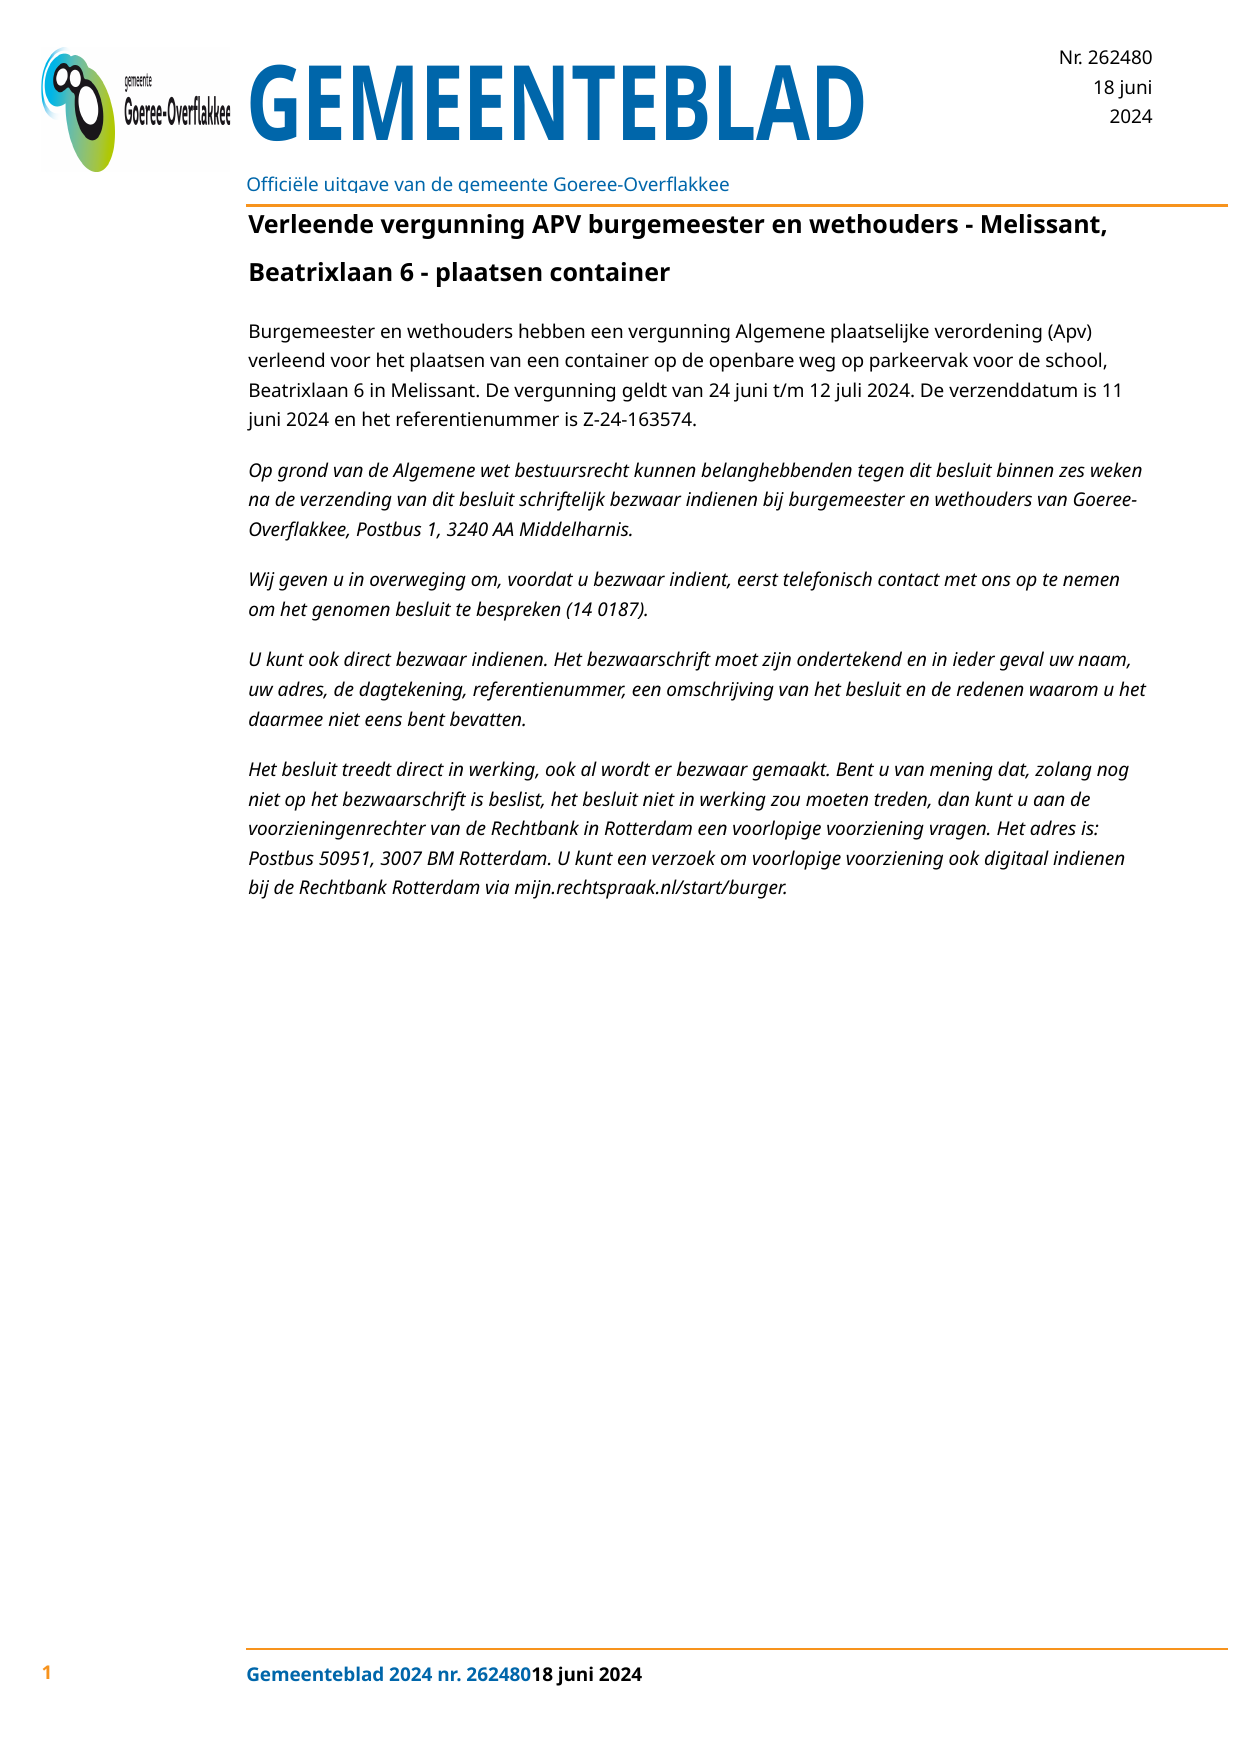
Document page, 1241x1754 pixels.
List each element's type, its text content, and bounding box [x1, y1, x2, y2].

text Verleende vergunning APV burgemeester en wethouders - Melissant, Beatrixlaan 6 - plaatsen container [248, 207, 1152, 288]
text U kunt ook direct bezwaar indienen. Het bezwaarschrift moet zijn ondertekend en in ieder geval uw naam, uw adres, de dagtekening, referentienummer, een omschrijving van het besluit en de redenen waarom u het daarmee niet eens bent bevatten. [248, 647, 1152, 732]
text Op grond van de Algemene wet bestuursrecht kunnen belanghebbenden tegen dit besluit binnen zes weken na de verzending van dit besluit schriftelijk bezwaar indienen bij burgemeester en wethouders van Goeree-Overflakkee, Postbus 1, 3240 AA Middelharnis. [248, 457, 1152, 542]
picture [41, 47, 231, 172]
text Wij geven u in overweging om, voordat u bezwaar indient, eerst telefonisch contact met ons op te nemen om het genomen besluit te bespreken (14 0187). [248, 567, 1152, 622]
text Burgemeester en wethouders hebben een vergunning Algemene plaatselijke verordening (Apv) verleend voor het plaatsen van een container op de openbare weg op parkeervak voor de school, Beatrixlaan 6 in Melissant. De vergunning geldt van 24 juni t/m 12 juli 2024. De verzenddatum is 11 juni 2024 en het referentienummer is Z-24-163574. [248, 318, 1152, 432]
text Het besluit treedt direct in werking, ook al wordt er bezwaar gemaakt. Bent u van mening dat, zolang nog niet op het bezwaarschrift is beslist, het besluit niet in werking zou moeten treden, dan kunt u aan de voorzieningenrechter van de Rechtbank in Rotterdam een voorlopige voorziening vragen. Het adres is: Postbus 50951, 3007 BM Rotterdam. U kunt een verzoek om voorlopige voorziening ook digitaal indienen bij de Rechtbank Rotterdam via mijn.rechtspraak.nl/start/burger. [248, 756, 1152, 900]
